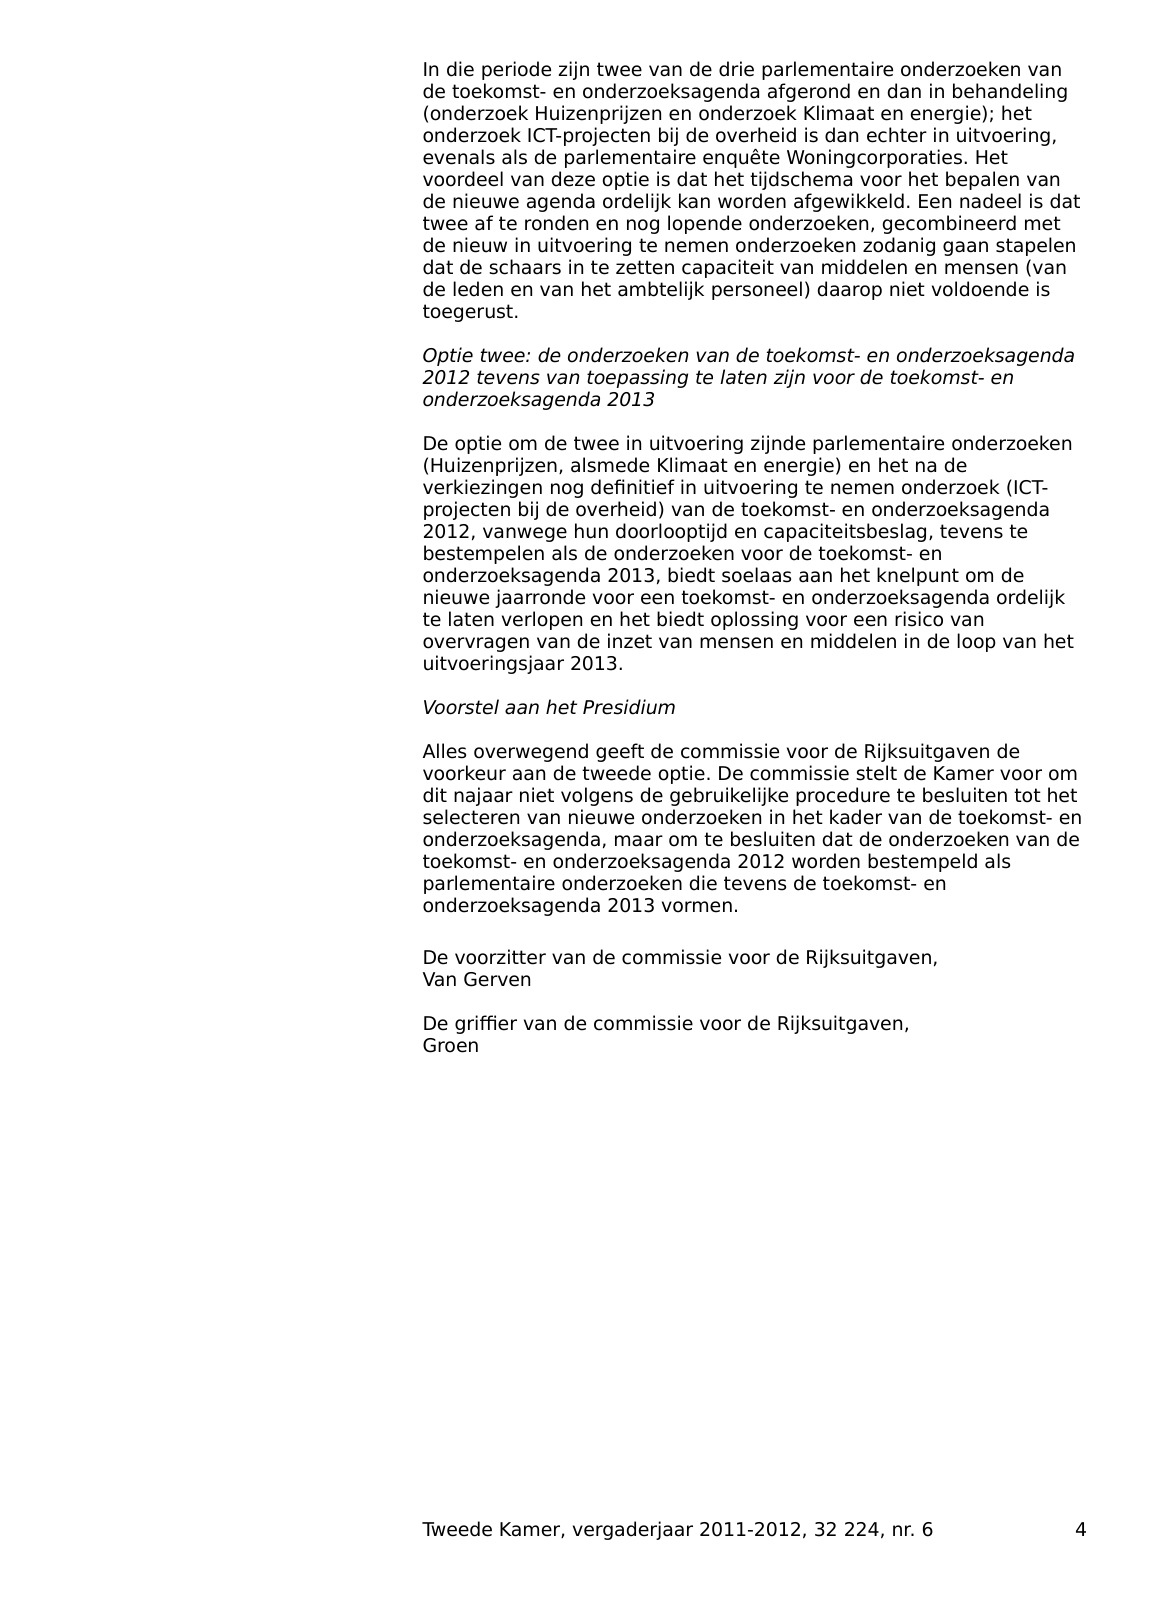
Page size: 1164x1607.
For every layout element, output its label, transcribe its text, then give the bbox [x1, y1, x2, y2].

text In die periode zijn twee van de drie parlementaire onderzoeken van de toekomst- en onderzoeksagenda afgerond en dan in behandeling (onderzoek Huizenprijzen en onderzoek Klimaat en energie); het onderzoek ICT-projecten bij de overheid is dan echter in uitvoering, evenals als de parlementaire enquête Woningcorporaties. Het voordeel van deze optie is dat het tijdschema voor het bepalen van de nieuwe agenda ordelijk kan worden afgewikkeld. Een nadeel is dat twee af te ronden en nog lopende onderzoeken, gecombineerd met de nieuw in uitvoering te nemen onderzoeken zodanig gaan stapelen dat de schaars in te zetten capaciteit van middelen en mensen (van de leden en van het ambtelijk personeel) daarop niet voldoende is toegerust. [422, 59, 1087, 323]
subtitle Voorstel aan het Presidium [422, 697, 1087, 719]
text De voorzitter van de commissie voor de Rijksuitgaven, Van Gerven [422, 947, 1087, 991]
subtitle Optie twee: de onderzoeken van de toekomst- en onderzoeksagenda 2012 tevens van toepassing te laten zijn voor de toekomst- en onderzoeksagenda 2013 [422, 345, 1087, 411]
text De griffier van de commissie voor de Rijksuitgaven, Groen [422, 1013, 1087, 1057]
text Alles overwegend geeft de commissie voor de Rijksuitgaven de voorkeur aan de tweede optie. De commissie stelt de Kamer voor om dit najaar niet volgens de gebruikelijke procedure te besluiten tot het selecteren van nieuwe onderzoeken in het kader van de toekomst- en onderzoeksagenda, maar om te besluiten dat de onderzoeken van de toekomst- en onderzoeksagenda 2012 worden bestempeld als parlementaire onderzoeken die tevens de toekomst- en onderzoeksagenda 2013 vormen. [422, 741, 1087, 917]
text De optie om de twee in uitvoering zijnde parlementaire onderzoeken (Huizenprijzen, alsmede Klimaat en energie) en het na de verkiezingen nog definitief in uitvoering te nemen onderzoek (ICT-projecten bij de overheid) van de toekomst- en onderzoeksagenda 2012, vanwege hun doorlooptijd en capaciteitsbeslag, tevens te bestempelen als de onderzoeken voor de toekomst- en onderzoeksagenda 2013, biedt soelaas aan het knelpunt om de nieuwe jaarronde voor een toekomst- en onderzoeksagenda ordelijk te laten verlopen en het biedt oplossing voor een risico van overvragen van de inzet van mensen en middelen in de loop van het uitvoeringsjaar 2013. [422, 433, 1087, 675]
